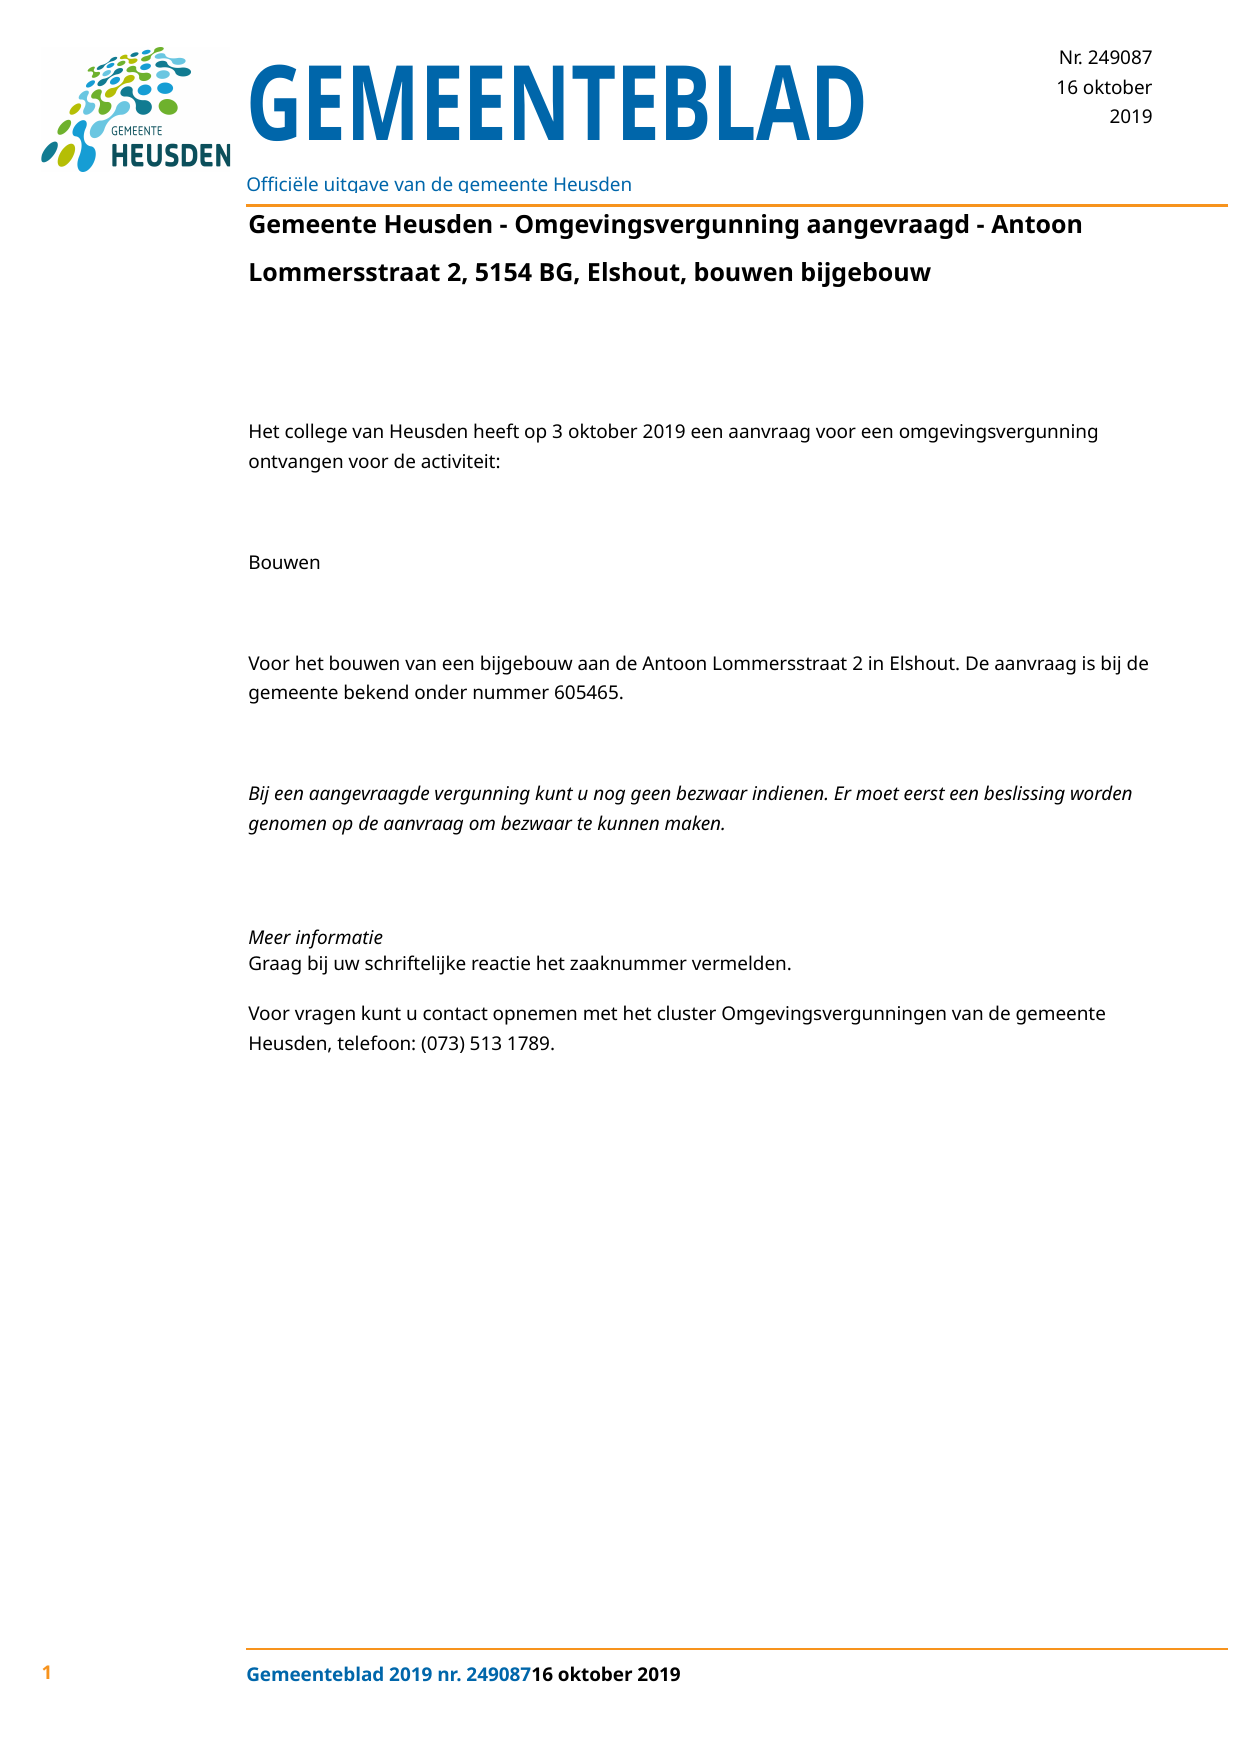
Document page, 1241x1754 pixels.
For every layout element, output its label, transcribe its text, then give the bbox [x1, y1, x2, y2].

text Bouwen [248, 549, 1152, 575]
picture [41, 47, 231, 172]
text Voor vragen kunt u contact opnemen met het cluster Omgevingsvergunningen van de gemeente Heusden, telefoon: (073) 513 1789. [248, 1001, 1152, 1056]
text Gemeente Heusden - Omgevingsvergunning aangevraagd - Antoon Lommersstraat 2, 5154 BG, Elshout, bouwen bijgebouw [248, 207, 1152, 288]
text Voor het bouwen van een bijgebouw aan de Antoon Lommersstraat 2 in Elshout. De aanvraag is bij de gemeente bekend onder nummer 605465. [248, 650, 1152, 705]
text Bij een aangevraagde vergunning kunt u nog geen bezwaar indienen. Er moet eerst een beslissing worden genomen op de aanvraag om bezwaar te kunnen maken. [248, 780, 1152, 836]
text Het college van Heusden heeft op 3 oktober 2019 een aanvraag voor een omgevingsvergunning ontvangen voor de activiteit: [248, 419, 1152, 474]
text Graag bij uw schriftelijke reactie het zaaknummer vermelden. [248, 950, 1152, 976]
text Meer informatie [248, 924, 1152, 950]
